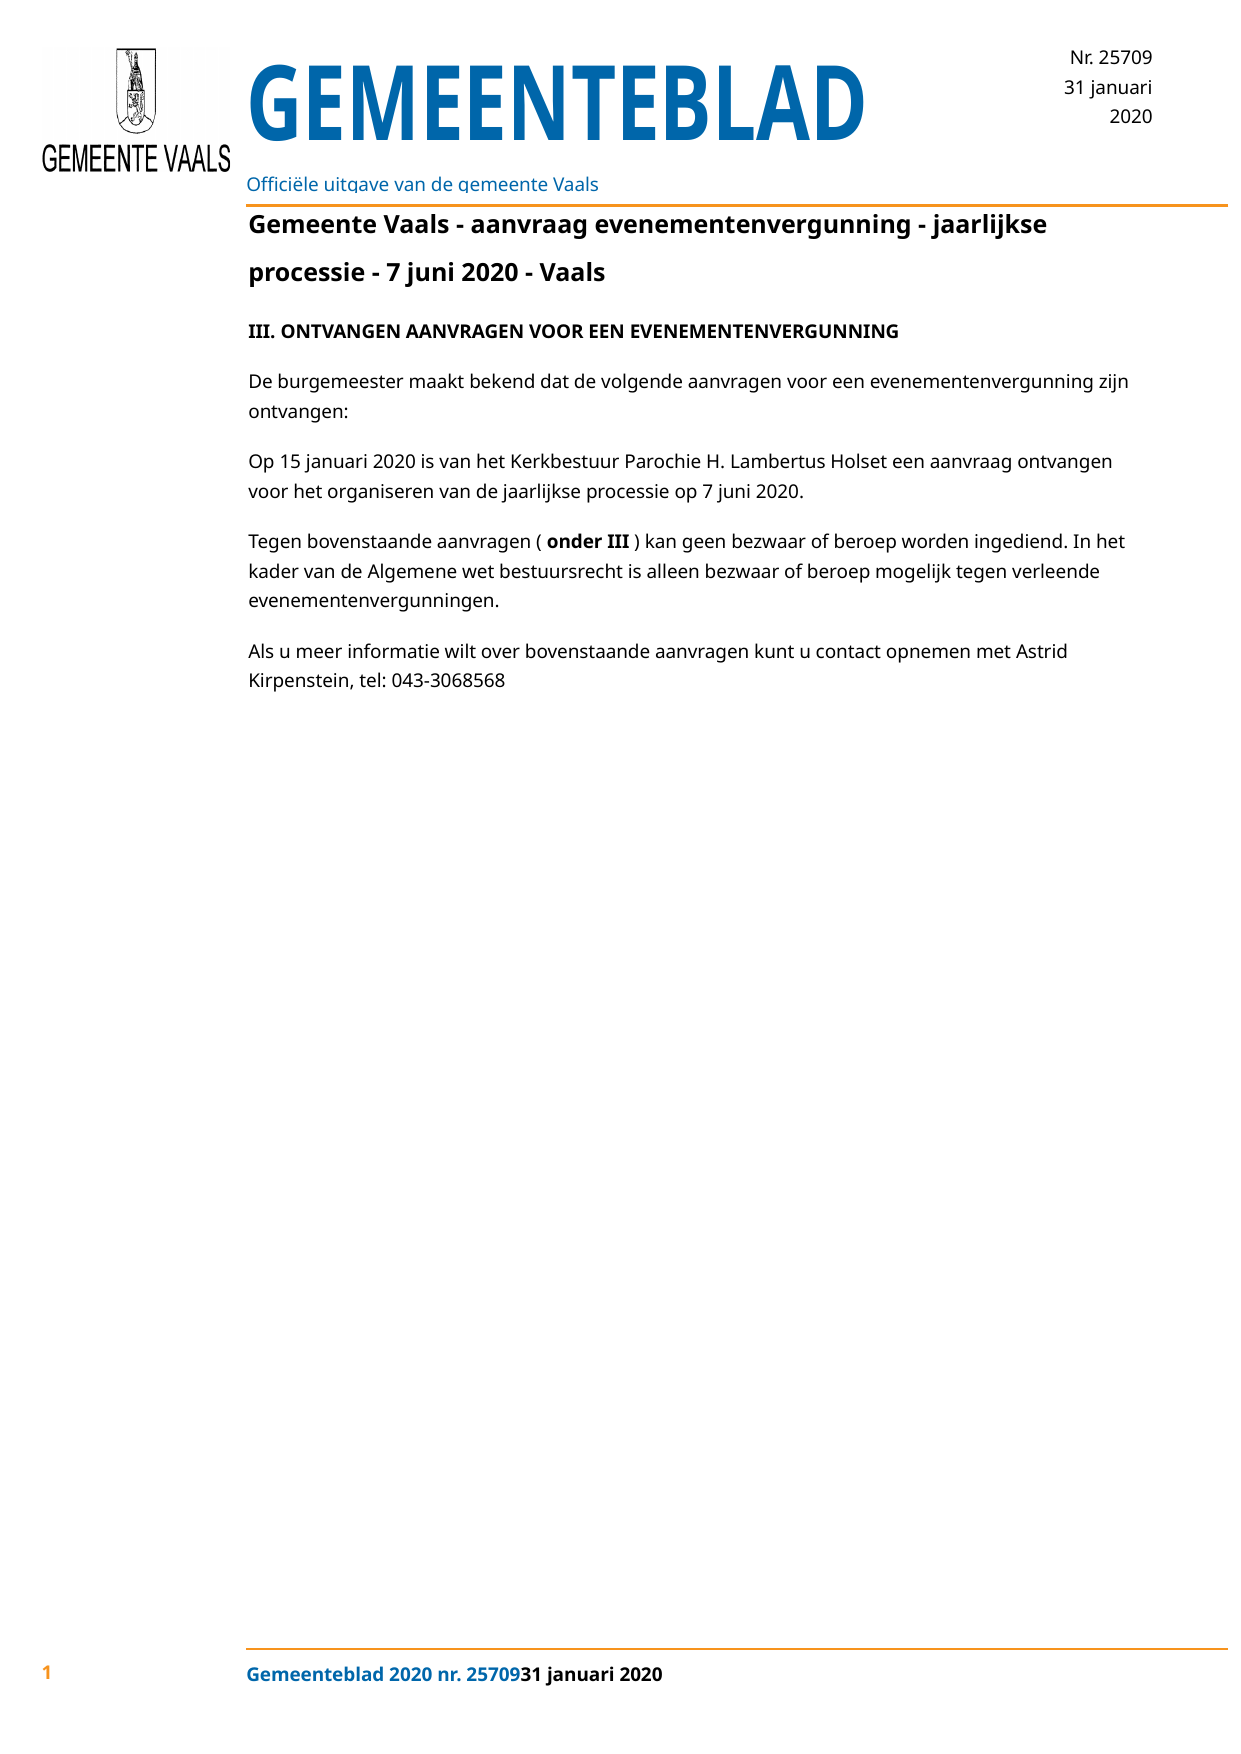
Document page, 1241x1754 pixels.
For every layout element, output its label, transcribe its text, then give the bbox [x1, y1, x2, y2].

text Op 15 januari 2020 is van het Kerkbestuur Parochie H. Lambertus Holset een aanvraag ontvangen voor het organiseren van de jaarlijkse processie op 7 juni 2020. [248, 448, 1152, 504]
text Gemeente Vaals - aanvraag evenementenvergunning - jaarlijkse processie - 7 juni 2020 - Vaals [248, 207, 1152, 288]
text Als u meer informatie wilt over bovenstaande aanvragen kunt u contact opnemen met Astrid Kirpenstein, tel: 043-3068568 [248, 638, 1152, 693]
text Tegen bovenstaande aanvragen ( onder III ) kan geen bezwaar of beroep worden ingediend. In het kader van de Algemene wet bestuursrecht is alleen bezwaar of beroep mogelijk tegen verleende evenementenvergunningen. [248, 528, 1152, 613]
picture [41, 47, 231, 172]
text III. ONTVANGEN AANVRAGEN VOOR EEN EVENEMENTENVERGUNNING [248, 318, 1152, 344]
text De burgemeester maakt bekend dat de volgende aanvragen voor een evenementenvergunning zijn ontvangen: [248, 368, 1152, 424]
